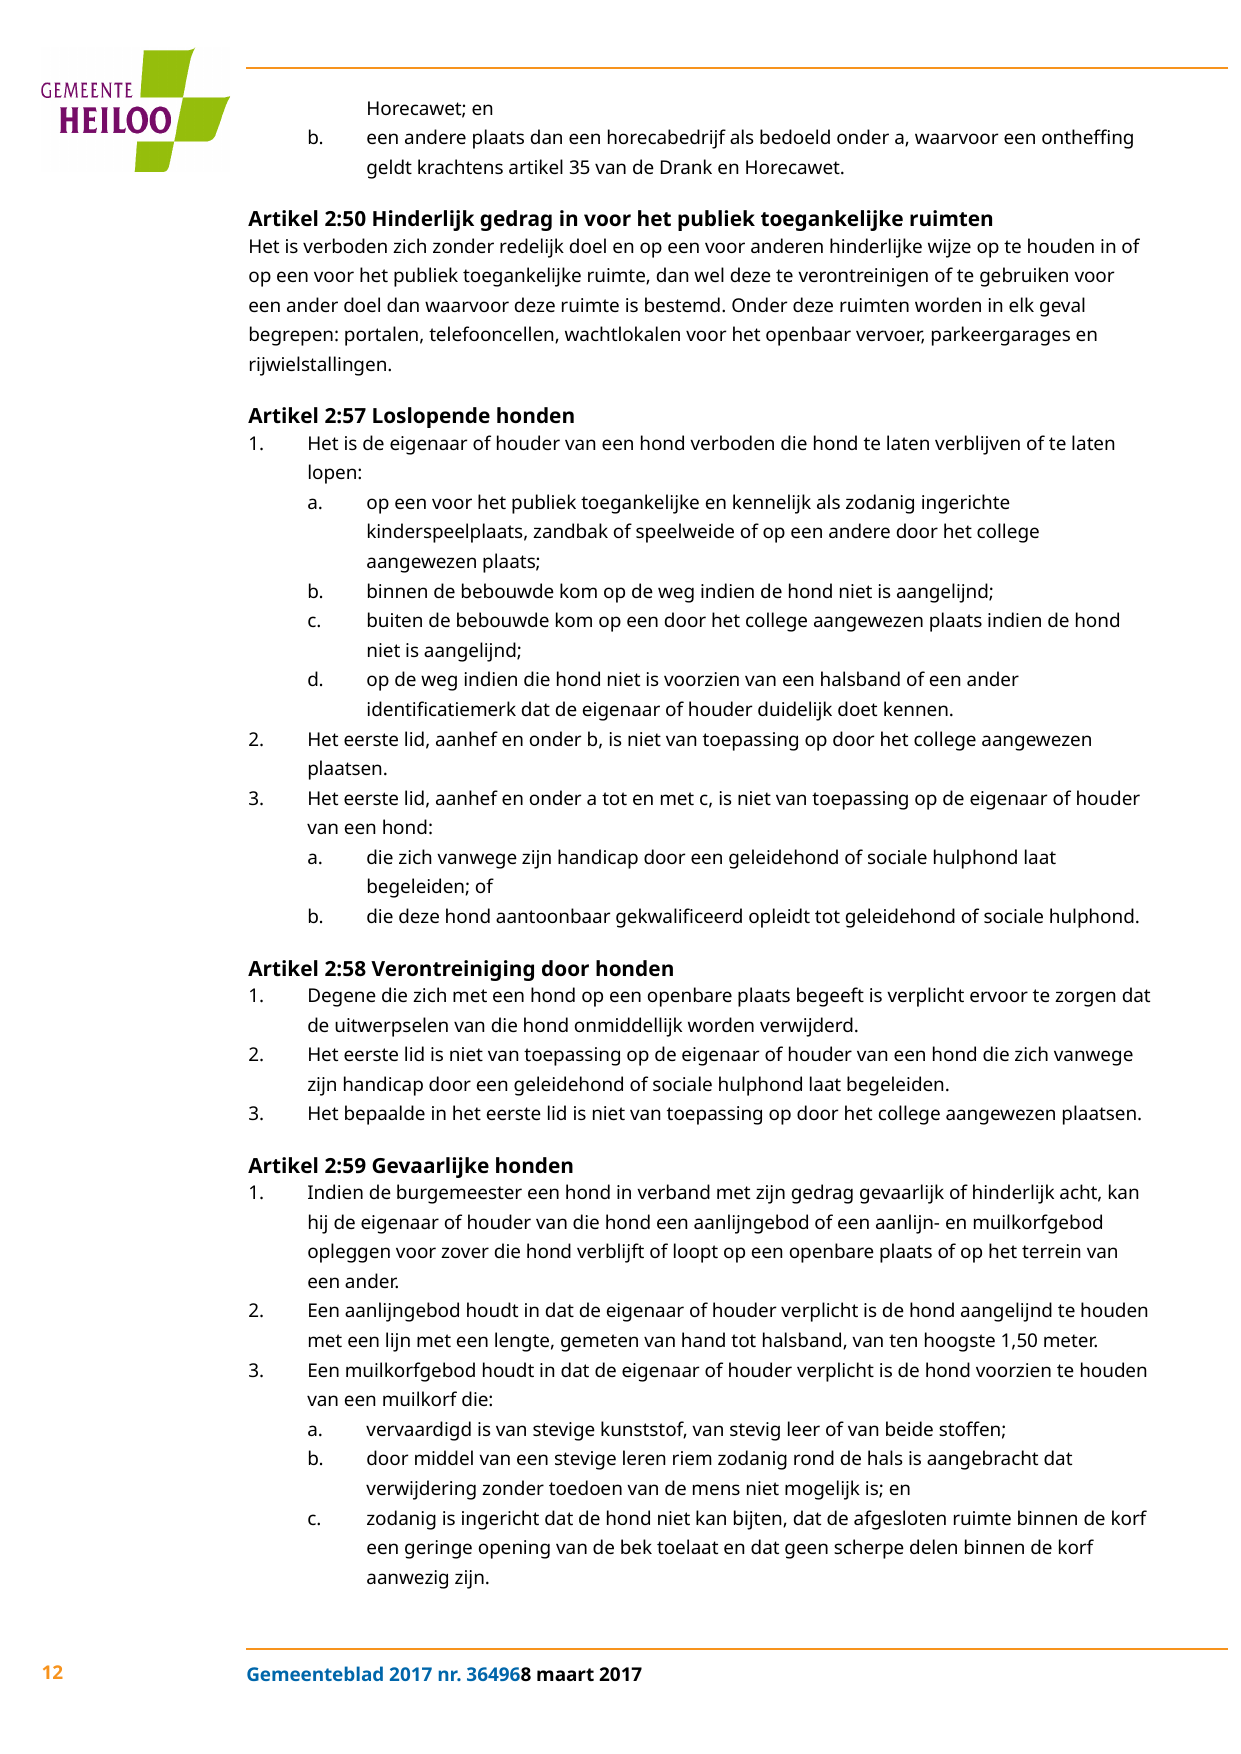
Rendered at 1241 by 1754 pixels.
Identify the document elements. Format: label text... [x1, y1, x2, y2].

text Het is verboden zich zonder redelijk doel en op een voor anderen hinderlijke wijze op te houden in of op een voor het publiek toegankelijke ruimte, dan wel deze te verontreinigen of te gebruiken voor een ander doel dan waarvoor deze ruimte is bestemd. Onder deze ruimten worden in elk geval begrepen: portalen, telefooncellen, wachtlokalen voor het openbaar vervoer, parkeergarages en rijwielstallingen. [248, 233, 1152, 377]
text Artikel 2:57 Loslopende honden [248, 402, 1152, 430]
text Artikel 2:59 Gevaarlijke honden [248, 1151, 1152, 1179]
list binnen de bebouwde kom op de weg indien de hond niet is aangelijnd; [307, 578, 1152, 604]
list Een muilkorfgebod houdt in dat de eigenaar of houder verplicht is de hond voorzien te houden van een muilkorf die: [248, 1357, 1152, 1412]
picture [41, 47, 231, 172]
list op de weg indien die hond niet is voorzien van een halsband of een ander identificatiemerk dat de eigenaar of houder duidelijk doet kennen. [307, 667, 1152, 722]
text Artikel 2:50 Hinderlijk gedrag in voor het publiek toegankelijke ruimten [248, 204, 1152, 233]
list een andere plaats dan een horecabedrijf als bedoeld onder a, waarvoor een ontheffing geldt krachtens artikel 35 van de Drank en Horecawet. [307, 124, 1152, 180]
list die zich vanwege zijn handicap door een geleidehond of sociale hulphond laat begeleiden; of [307, 844, 1152, 899]
list die deze hond aantoonbaar gekwalificeerd opleidt tot geleidehond of sociale hulphond. [307, 903, 1152, 929]
list buiten de bebouwde kom op een door het college aangewezen plaats indien de hond niet is aangelijnd; [307, 607, 1152, 663]
list Het bepaalde in het eerste lid is niet van toepassing op door het college aangewezen plaatsen. [248, 1101, 1152, 1126]
list vervaardigd is van stevige kunststof, van stevig leer of van beide stoffen; [307, 1416, 1152, 1442]
list Een aanlijngebod houdt in dat de eigenaar of houder verplicht is de hond aangelijnd te houden met een lijn met een lengte, gemeten van hand tot halsband, van ten hoogste 1,50 meter. [248, 1298, 1152, 1353]
list Het is de eigenaar of houder van een hond verboden die hond te laten verblijven of te laten lopen: [248, 430, 1152, 485]
text Artikel 2:58 Verontreiniging door honden [248, 954, 1152, 982]
list op een voor het publiek toegankelijke en kennelijk als zodanig ingerichte kinderspeelplaats, zandbak of speelweide of op een andere door het college aangewezen plaats; [307, 489, 1152, 574]
list Indien de burgemeester een hond in verband met zijn gedrag gevaarlijk of hinderlijk acht, kan hij de eigenaar of houder van die hond een aanlijngebod of een aanlijn- en muilkorfgebod opleggen voor zover die hond verblijft of loopt op een openbare plaats of op het terrein van een ander. [248, 1179, 1152, 1294]
list Het eerste lid, aanhef en onder b, is niet van toepassing op door het college aangewezen plaatsen. [248, 726, 1152, 781]
list Het eerste lid is niet van toepassing op de eigenaar of houder van een hond die zich vanwege zijn handicap door een geleidehond of sociale hulphond laat begeleiden. [248, 1041, 1152, 1097]
list Degene die zich met een hond op een openbare plaats begeeft is verplicht ervoor te zorgen dat de uitwerpselen van die hond onmiddellijk worden verwijderd. [248, 982, 1152, 1037]
list Horecawet; en [307, 95, 1152, 121]
list Het eerste lid, aanhef en onder a tot en met c, is niet van toepassing op de eigenaar of houder van een hond: [248, 785, 1152, 840]
list door middel van een stevige leren riem zodanig rond de hals is aangebracht dat verwijdering zonder toedoen van de mens niet mogelijk is; en [307, 1446, 1152, 1501]
list zodanig is ingericht dat de hond niet kan bijten, dat de afgesloten ruimte binnen de korf een geringe opening van de bek toelaat en dat geen scherpe delen binnen de korf aanwezig zijn. [307, 1505, 1152, 1590]
